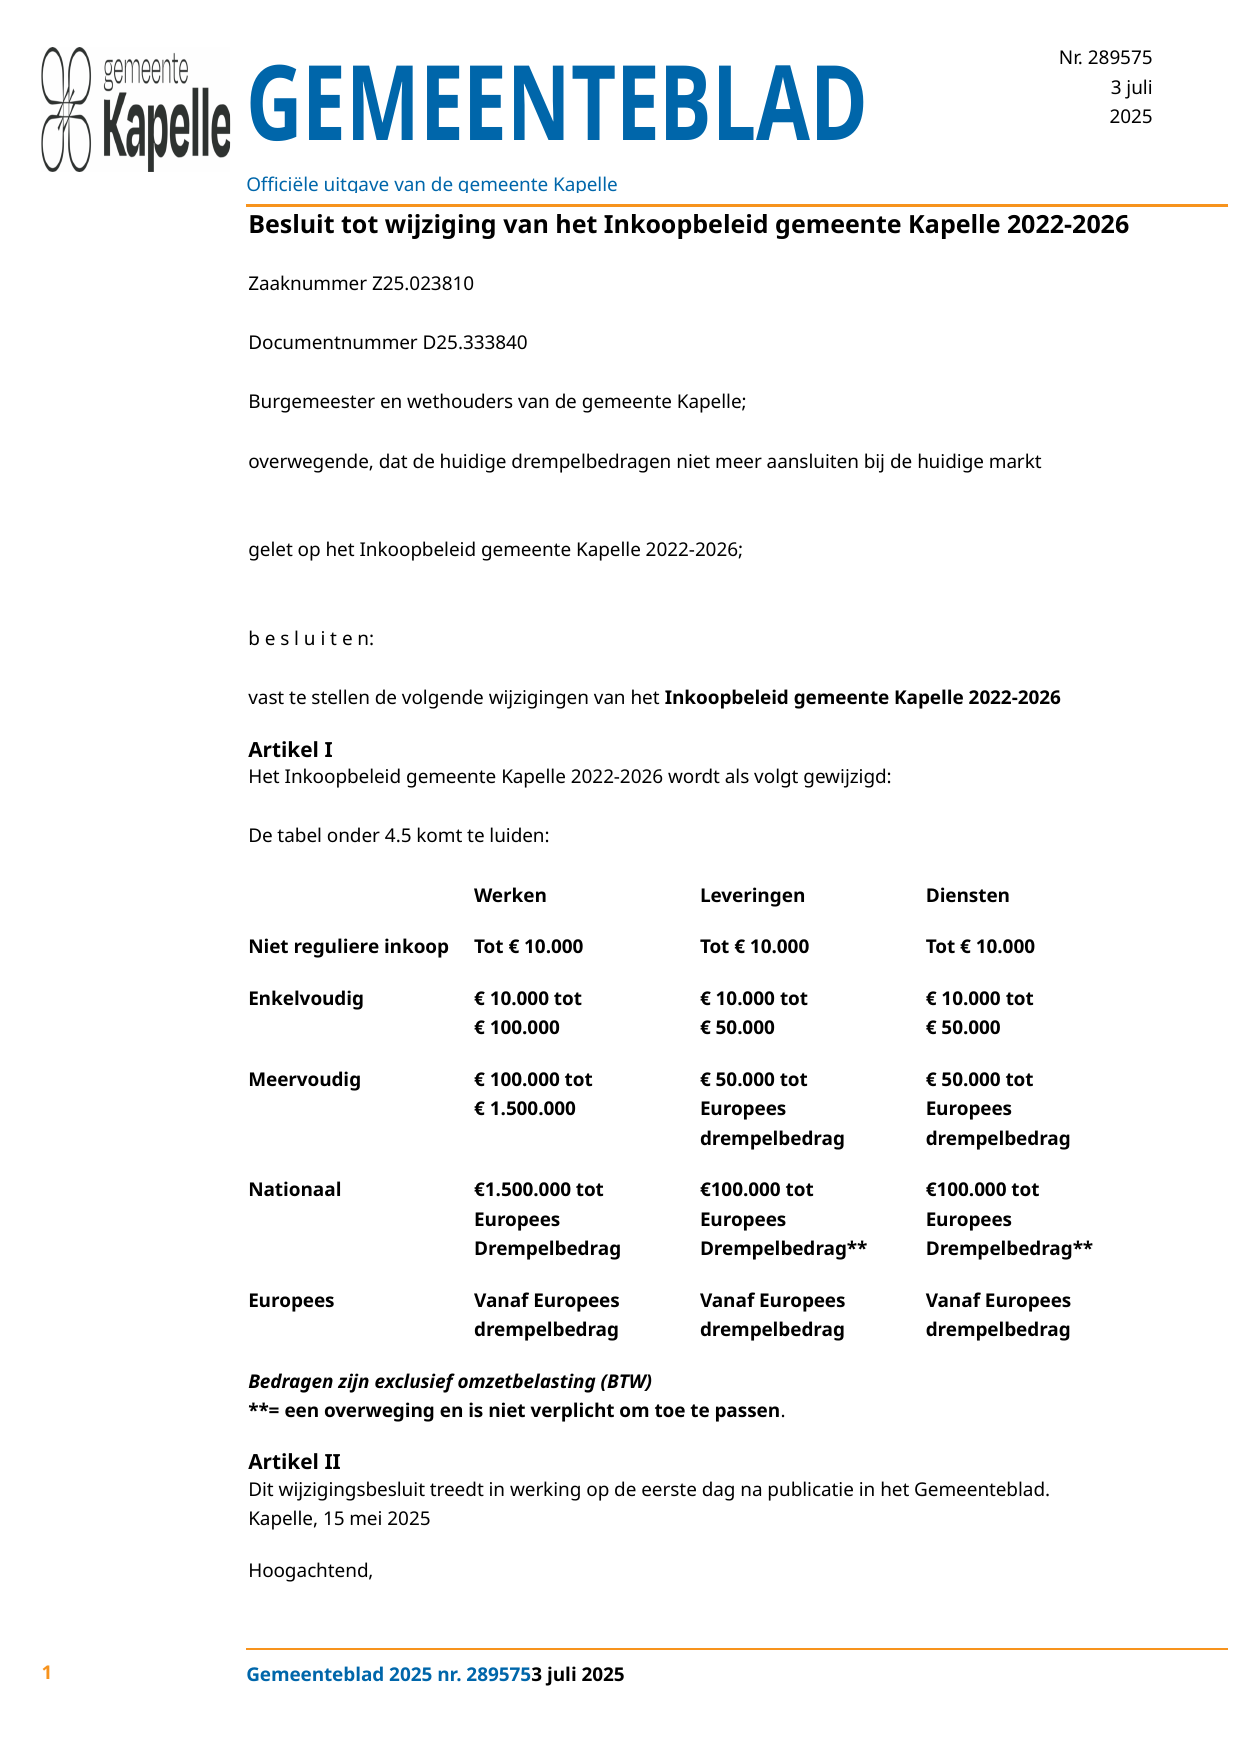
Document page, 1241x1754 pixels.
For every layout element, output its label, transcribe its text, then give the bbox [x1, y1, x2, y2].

table_cell €1.500.000 tot Europees Drempelbedrag [474, 1176, 700, 1261]
table_cell Europees [248, 1287, 474, 1342]
text Kapelle, 15 mei 2025 [248, 1505, 1152, 1531]
table_cell € 50.000 tot Europees drempelbedrag [700, 1066, 926, 1151]
table_cell Vanaf Europees drempelbedrag [700, 1287, 926, 1342]
text vast te stellen de volgende wijzigingen van het Inkoopbeleid gemeente Kapelle 2022-2026 [248, 684, 1152, 710]
text Hoogachtend, [248, 1557, 1152, 1583]
table_cell [474, 1040, 700, 1066]
table_cell Tot € 10.000 [474, 933, 700, 959]
table_cell [700, 959, 926, 985]
table_cell Vanaf Europees drempelbedrag [474, 1287, 700, 1342]
table_cell Niet reguliere inkoop [248, 933, 474, 959]
table_header [248, 882, 474, 907]
table_cell [926, 908, 1152, 933]
table_cell [926, 959, 1152, 985]
text Burgemeester en wethouders van de gemeente Kapelle; [248, 389, 1152, 414]
text Zaaknummer Z25.023810 [248, 270, 1152, 296]
table_cell [926, 1261, 1152, 1287]
table_header Werken [474, 882, 700, 907]
table_cell [474, 908, 700, 933]
table_cell [248, 1151, 474, 1176]
table_cell [926, 1151, 1152, 1176]
text Artikel I [248, 735, 1152, 763]
table_cell [474, 1261, 700, 1287]
table_cell [248, 1342, 474, 1368]
table_cell [700, 1342, 926, 1368]
table_cell [248, 959, 474, 985]
table_cell €100.000 tot Europees Drempelbedrag** [926, 1176, 1152, 1261]
text **= een overweging en is niet verplicht om toe te passen. [248, 1397, 1152, 1423]
text Dit wijzigingsbesluit treedt in werking op de eerste dag na publicatie in het Gemeenteblad. [248, 1476, 1152, 1502]
table_cell € 10.000 tot € 100.000 [474, 985, 700, 1040]
text gelet op het Inkoopbeleid gemeente Kapelle 2022-2026; [248, 537, 1152, 562]
table_cell [248, 1040, 474, 1066]
table_cell [474, 959, 700, 985]
table_cell [700, 908, 926, 933]
table_cell [700, 1151, 926, 1176]
table_cell € 100.000 tot € 1.500.000 [474, 1066, 700, 1151]
table_header Leveringen [700, 882, 926, 907]
text Besluit tot wijziging van het Inkoopbeleid gemeente Kapelle 2022-2026 [248, 207, 1152, 241]
table_cell [700, 1040, 926, 1066]
text Documentnummer D25.333840 [248, 329, 1152, 355]
table_cell [926, 1040, 1152, 1066]
text Artikel II [248, 1447, 1152, 1476]
table_cell [926, 1342, 1152, 1368]
table_cell Vanaf Europees drempelbedrag [926, 1287, 1152, 1342]
table_cell € 50.000 tot Europees drempelbedrag [926, 1066, 1152, 1151]
table_cell Meervoudig [248, 1066, 474, 1151]
text Het Inkoopbeleid gemeente Kapelle 2022-2026 wordt als volgt gewijzigd: [248, 763, 1152, 789]
table_cell Bedragen zijn exclusief omzetbelasting (BTW) [248, 1368, 1152, 1394]
table_cell [474, 1151, 700, 1176]
table_cell [700, 1261, 926, 1287]
table_cell Nationaal [248, 1176, 474, 1261]
table_cell Tot € 10.000 [926, 933, 1152, 959]
text De tabel onder 4.5 komt te luiden: [248, 822, 1152, 848]
table_cell [248, 908, 474, 933]
table_cell € 10.000 tot € 50.000 [700, 985, 926, 1040]
text overwegende, dat de huidige drempelbedragen niet meer aansluiten bij de huidige markt [248, 448, 1152, 473]
table_cell [248, 1261, 474, 1287]
table_header Diensten [926, 882, 1152, 907]
text b e s l u i t e n: [248, 625, 1152, 651]
picture [41, 47, 231, 172]
table_cell €100.000 tot Europees Drempelbedrag** [700, 1176, 926, 1261]
table_cell Enkelvoudig [248, 985, 474, 1040]
table_cell € 10.000 tot € 50.000 [926, 985, 1152, 1040]
table_cell [474, 1342, 700, 1368]
table_cell Tot € 10.000 [700, 933, 926, 959]
